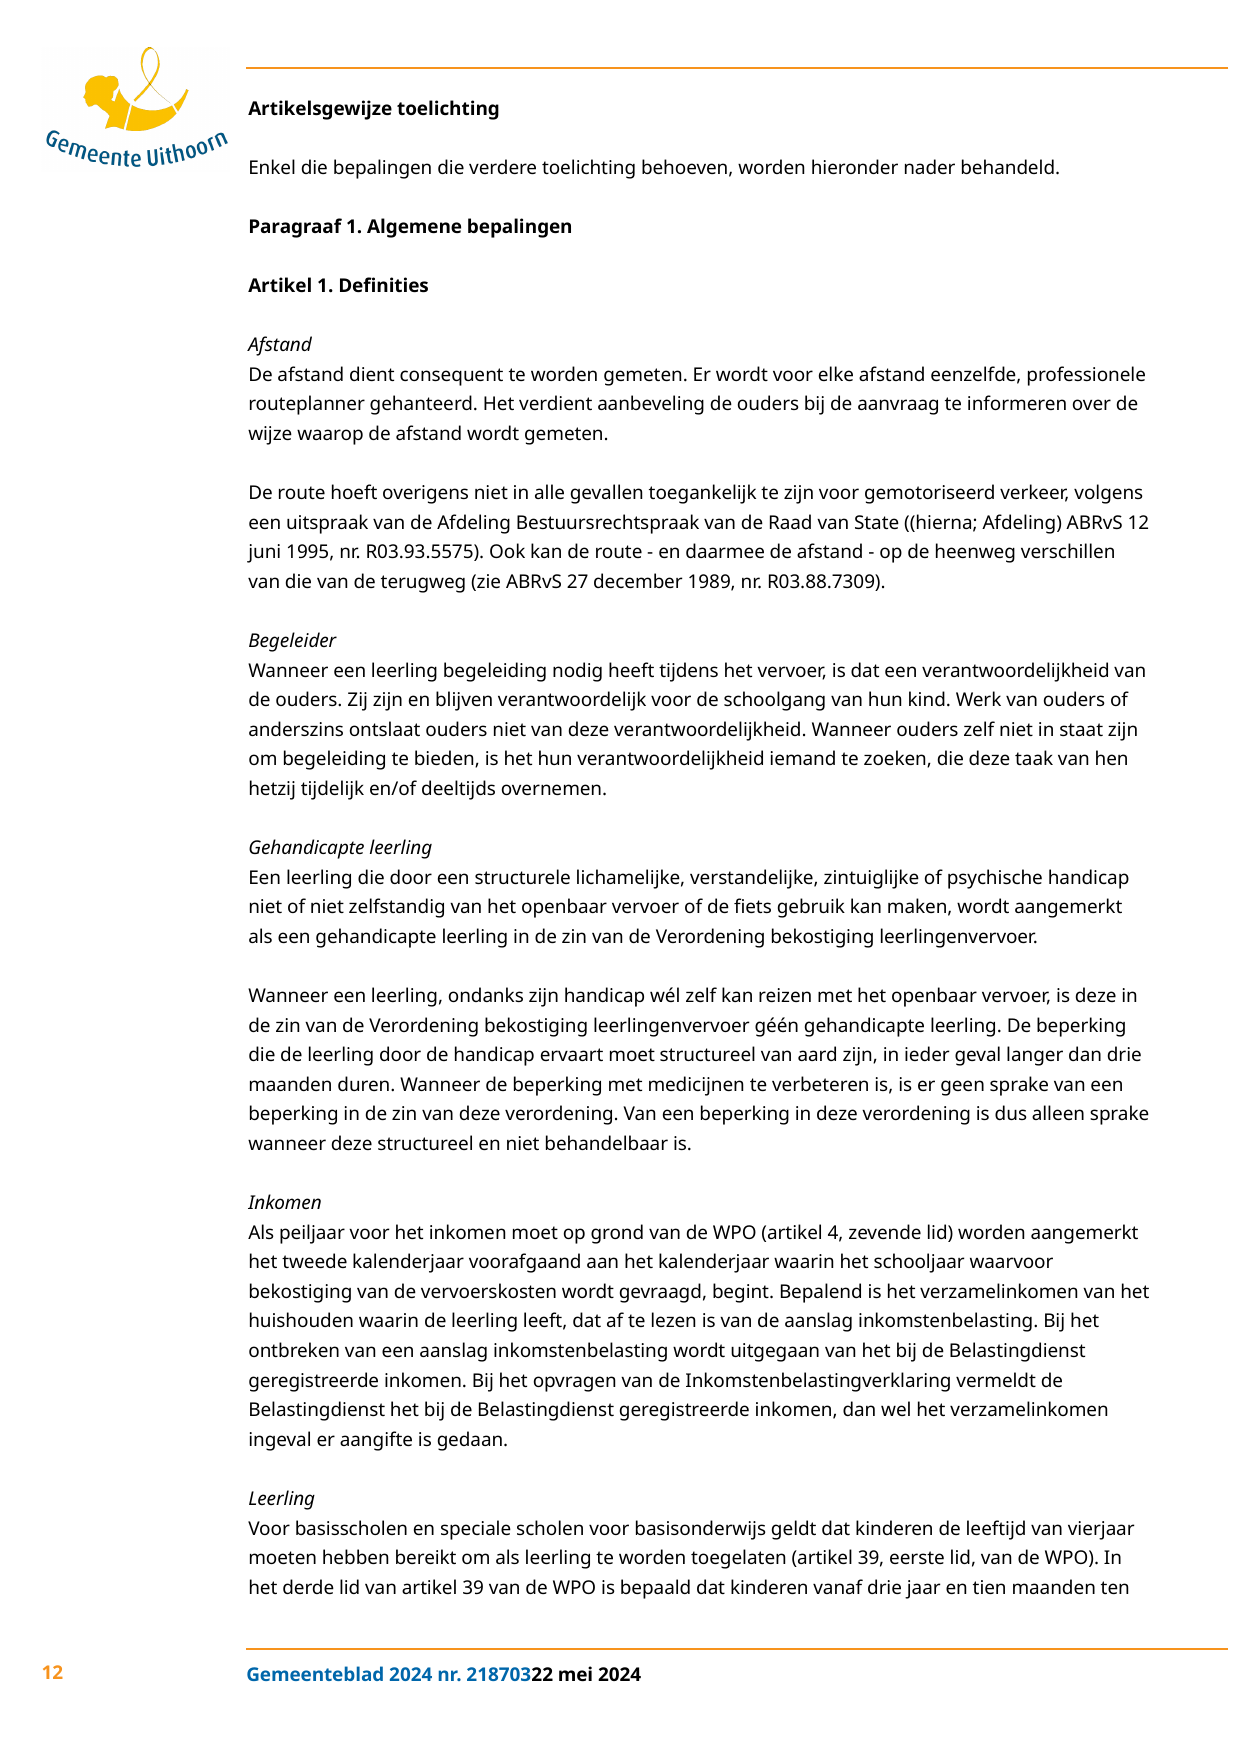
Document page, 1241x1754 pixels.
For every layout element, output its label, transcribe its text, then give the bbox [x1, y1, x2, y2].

text Inkomen [248, 1189, 1152, 1215]
text De afstand dient consequent te worden gemeten. Er wordt voor elke afstand eenzelfde, professionele routeplanner gehanteerd. Het verdient aanbeveling de ouders bij de aanvraag te informeren over de wijze waarop de afstand wordt gemeten. [248, 361, 1152, 446]
text Enkel die bepalingen die verdere toelichting behoeven, worden hieronder nader behandeld. [248, 154, 1152, 180]
text Een leerling die door een structurele lichamelijke, verstandelijke, zintuiglijke of psychische handicap niet of niet zelfstandig van het openbaar vervoer of de fiets gebruik kan maken, wordt aangemerkt als een gehandicapte leerling in de zin van de Verordening bekostiging leerlingenvervoer. [248, 864, 1152, 949]
text Artikel 1. Definities [248, 272, 1152, 298]
text Begeleider [248, 627, 1152, 653]
text Wanneer een leerling, ondanks zijn handicap wél zelf kan reizen met het openbaar vervoer, is deze in de zin van de Verordening bekostiging leerlingenvervoer géén gehandicapte leerling. De beperking die de leerling door de handicap ervaart moet structureel van aard zijn, in ieder geval langer dan drie maanden duren. Wanneer de beperking met medicijnen te verbeteren is, is er geen sprake van een beperking in de zin van deze verordening. Van een beperking in deze verordening is dus alleen sprake wanneer deze structureel en niet behandelbaar is. [248, 982, 1152, 1156]
text Gehandicapte leerling [248, 834, 1152, 860]
text De route hoeft overigens niet in alle gevallen toegankelijk te zijn voor gemotoriseerd verkeer, volgens een uitspraak van de Afdeling Bestuursrechtspraak van de Raad van State ((hierna; Afdeling) ABRvS 12 juni 1995, nr. R03.93.5575). Ook kan de route - en daarmee de afstand - op de heenweg verschillen van die van de terugweg (zie ABRvS 27 december 1989, nr. R03.88.7309). [248, 479, 1152, 594]
text Wanneer een leerling begeleiding nodig heeft tijdens het vervoer, is dat een verantwoordelijkheid van de ouders. Zij zijn en blijven verantwoordelijk voor de schoolgang van hun kind. Werk van ouders of anderszins ontslaat ouders niet van deze verantwoordelijkheid. Wanneer ouders zelf niet in staat zijn om begeleiding te bieden, is het hun verantwoordelijkheid iemand te zoeken, die deze taak van hen hetzij tijdelijk en/of deeltijds overnemen. [248, 657, 1152, 801]
text Artikelsgewijze toelichting [248, 95, 1152, 121]
text Leerling [248, 1485, 1152, 1511]
text Als peiljaar voor het inkomen moet op grond van de WPO (artikel 4, zevende lid) worden aangemerkt het tweede kalenderjaar voorafgaand aan het kalenderjaar waarin het schooljaar waarvoor bekostiging van de vervoerskosten wordt gevraagd, begint. Bepalend is het verzamelinkomen van het huishouden waarin de leerling leeft, dat af te lezen is van de aanslag inkomstenbelasting. Bij het ontbreken van een aanslag inkomstenbelasting wordt uitgegaan van het bij de Belastingdienst geregistreerde inkomen. Bij het opvragen van de Inkomstenbelastingverklaring vermeldt de Belastingdienst het bij de Belastingdienst geregistreerde inkomen, dan wel het verzamelinkomen ingeval er aangifte is gedaan. [248, 1219, 1152, 1452]
text Paragraaf 1. Algemene bepalingen [248, 213, 1152, 239]
text Afstand [248, 331, 1152, 357]
picture [41, 47, 231, 172]
text Voor basisscholen en speciale scholen voor basisonderwijs geldt dat kinderen de leeftijd van vierjaar moeten hebben bereikt om als leerling te worden toegelaten (artikel 39, eerste lid, van de WPO). In het derde lid van artikel 39 van de WPO is bepaald dat kinderen vanaf drie jaar en tien maanden ten [248, 1515, 1152, 1600]
